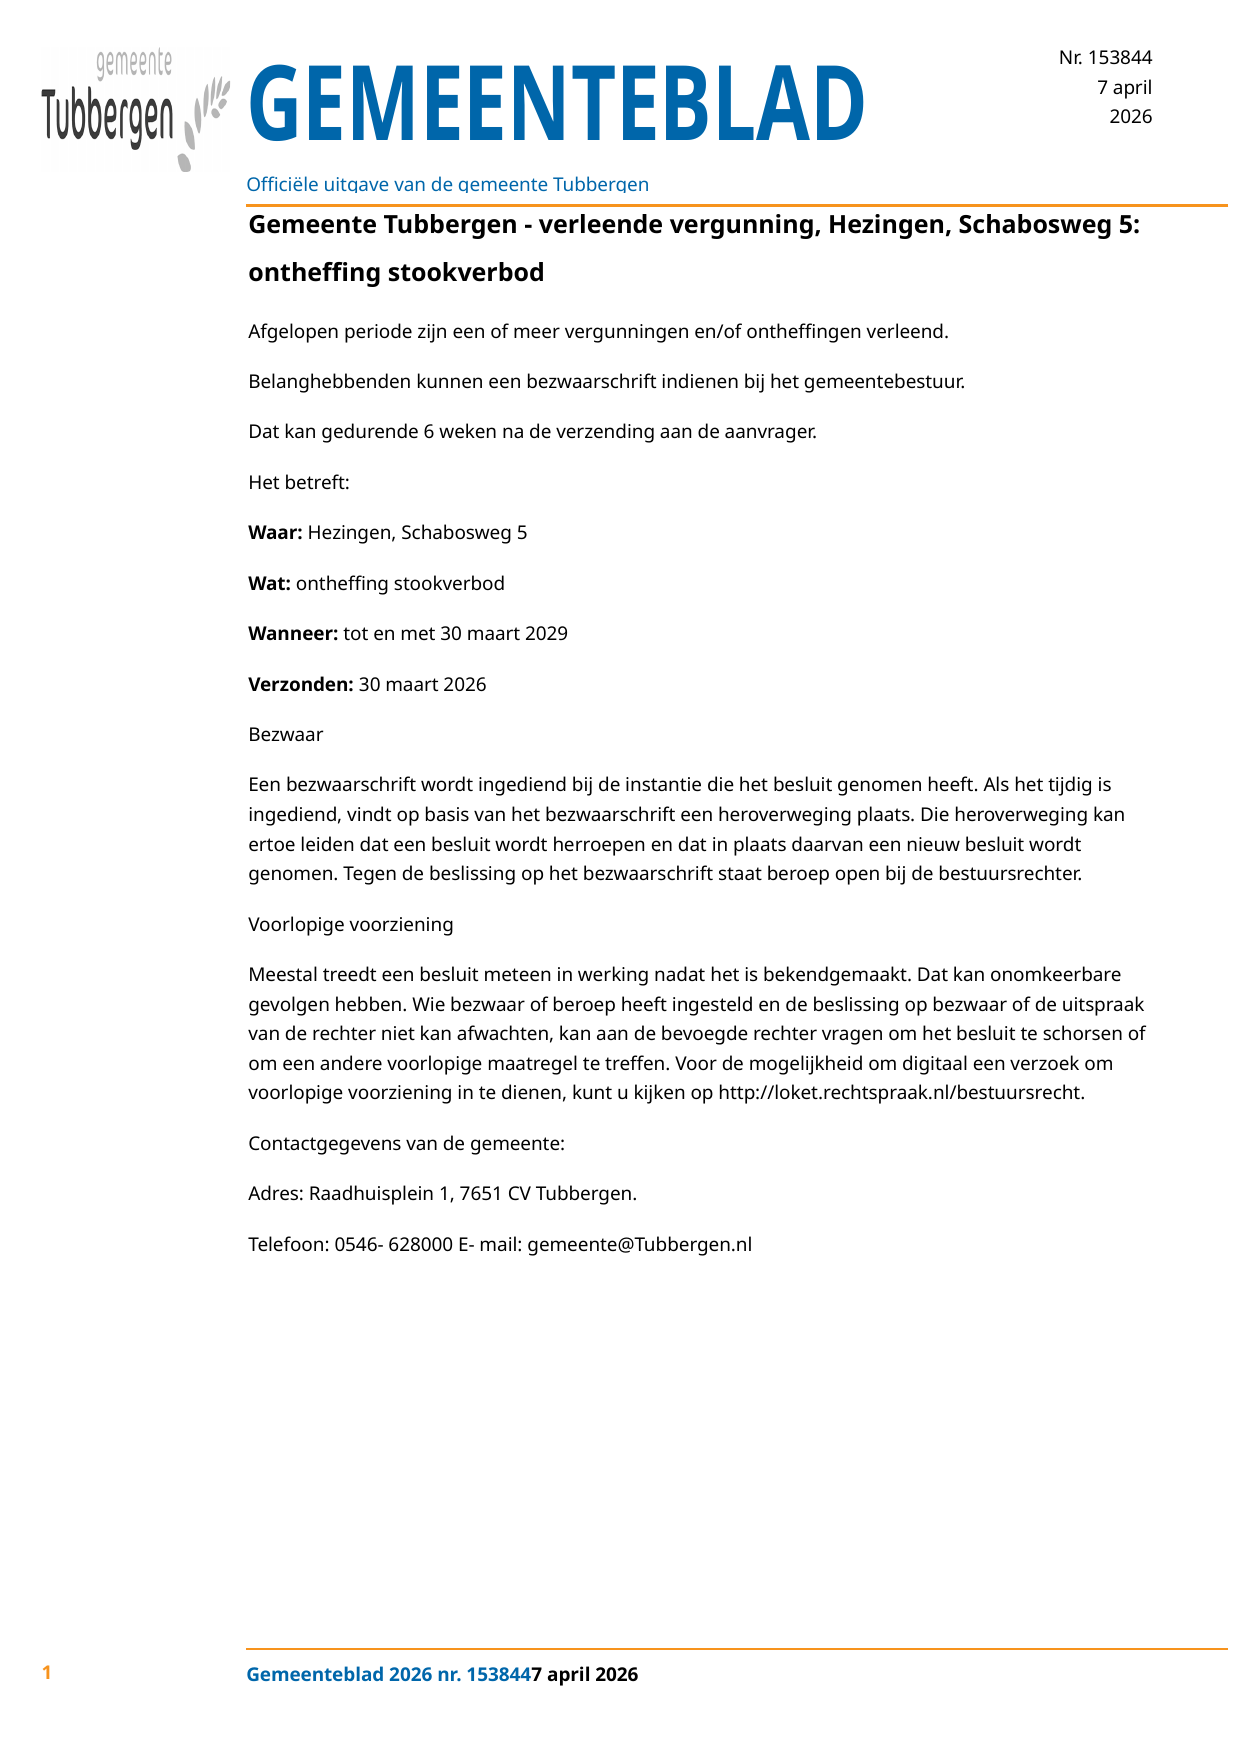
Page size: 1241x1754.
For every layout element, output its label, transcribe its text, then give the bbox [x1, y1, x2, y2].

text Adres: Raadhuisplein 1, 7651 CV Tubbergen. [248, 1180, 1152, 1206]
text Wat: ontheffing stookverbod [248, 570, 1152, 596]
text Dat kan gedurende 6 weken na de verzending aan de aanvrager. [248, 419, 1152, 444]
text Bezwaar [248, 721, 1152, 747]
text Meestal treedt een besluit meteen in werking nadat het is bekendgemaakt. Dat kan onomkeerbare gevolgen hebben. Wie bezwaar of beroep heeft ingesteld en de beslissing op bezwaar of de uitspraak van de rechter niet kan afwachten, kan aan de bevoegde rechter vragen om het besluit te schorsen of om een andere voorlopige maatregel te treffen. Voor de mogelijkheid om digitaal een verzoek om voorlopige voorziening in te dienen, kunt u kijken op http://loket.rechtspraak.nl/bestuursrecht. [248, 961, 1152, 1105]
text Waar: Hezingen, Schabosweg 5 [248, 519, 1152, 545]
text Belanghebbenden kunnen een bezwaarschrift indienen bij het gemeentebestuur. [248, 368, 1152, 394]
text Het betreft: [248, 469, 1152, 495]
text Gemeente Tubbergen - verleende vergunning, Hezingen, Schabosweg 5: ontheffing stookverbod [248, 207, 1152, 288]
text Een bezwaarschrift wordt ingediend bij de instantie die het besluit genomen heeft. Als het tijdig is ingediend, vindt op basis van het bezwaarschrift een heroverweging plaats. Die heroverweging kan ertoe leiden dat een besluit wordt herroepen en dat in plaats daarvan een nieuw besluit wordt genomen. Tegen de beslissing op het bezwaarschrift staat beroep open bij de bestuursrechter. [248, 772, 1152, 886]
text Verzonden: 30 maart 2026 [248, 671, 1152, 697]
picture [41, 47, 231, 172]
text Voorlopige voorziening [248, 911, 1152, 937]
text Telefoon: 0546- 628000 E- mail: gemeente@Tubbergen.nl [248, 1231, 1152, 1257]
text Wanneer: tot en met 30 maart 2029 [248, 620, 1152, 646]
text Afgelopen periode zijn een of meer vergunningen en/of ontheffingen verleend. [248, 318, 1152, 344]
text Contactgegevens van de gemeente: [248, 1130, 1152, 1156]
